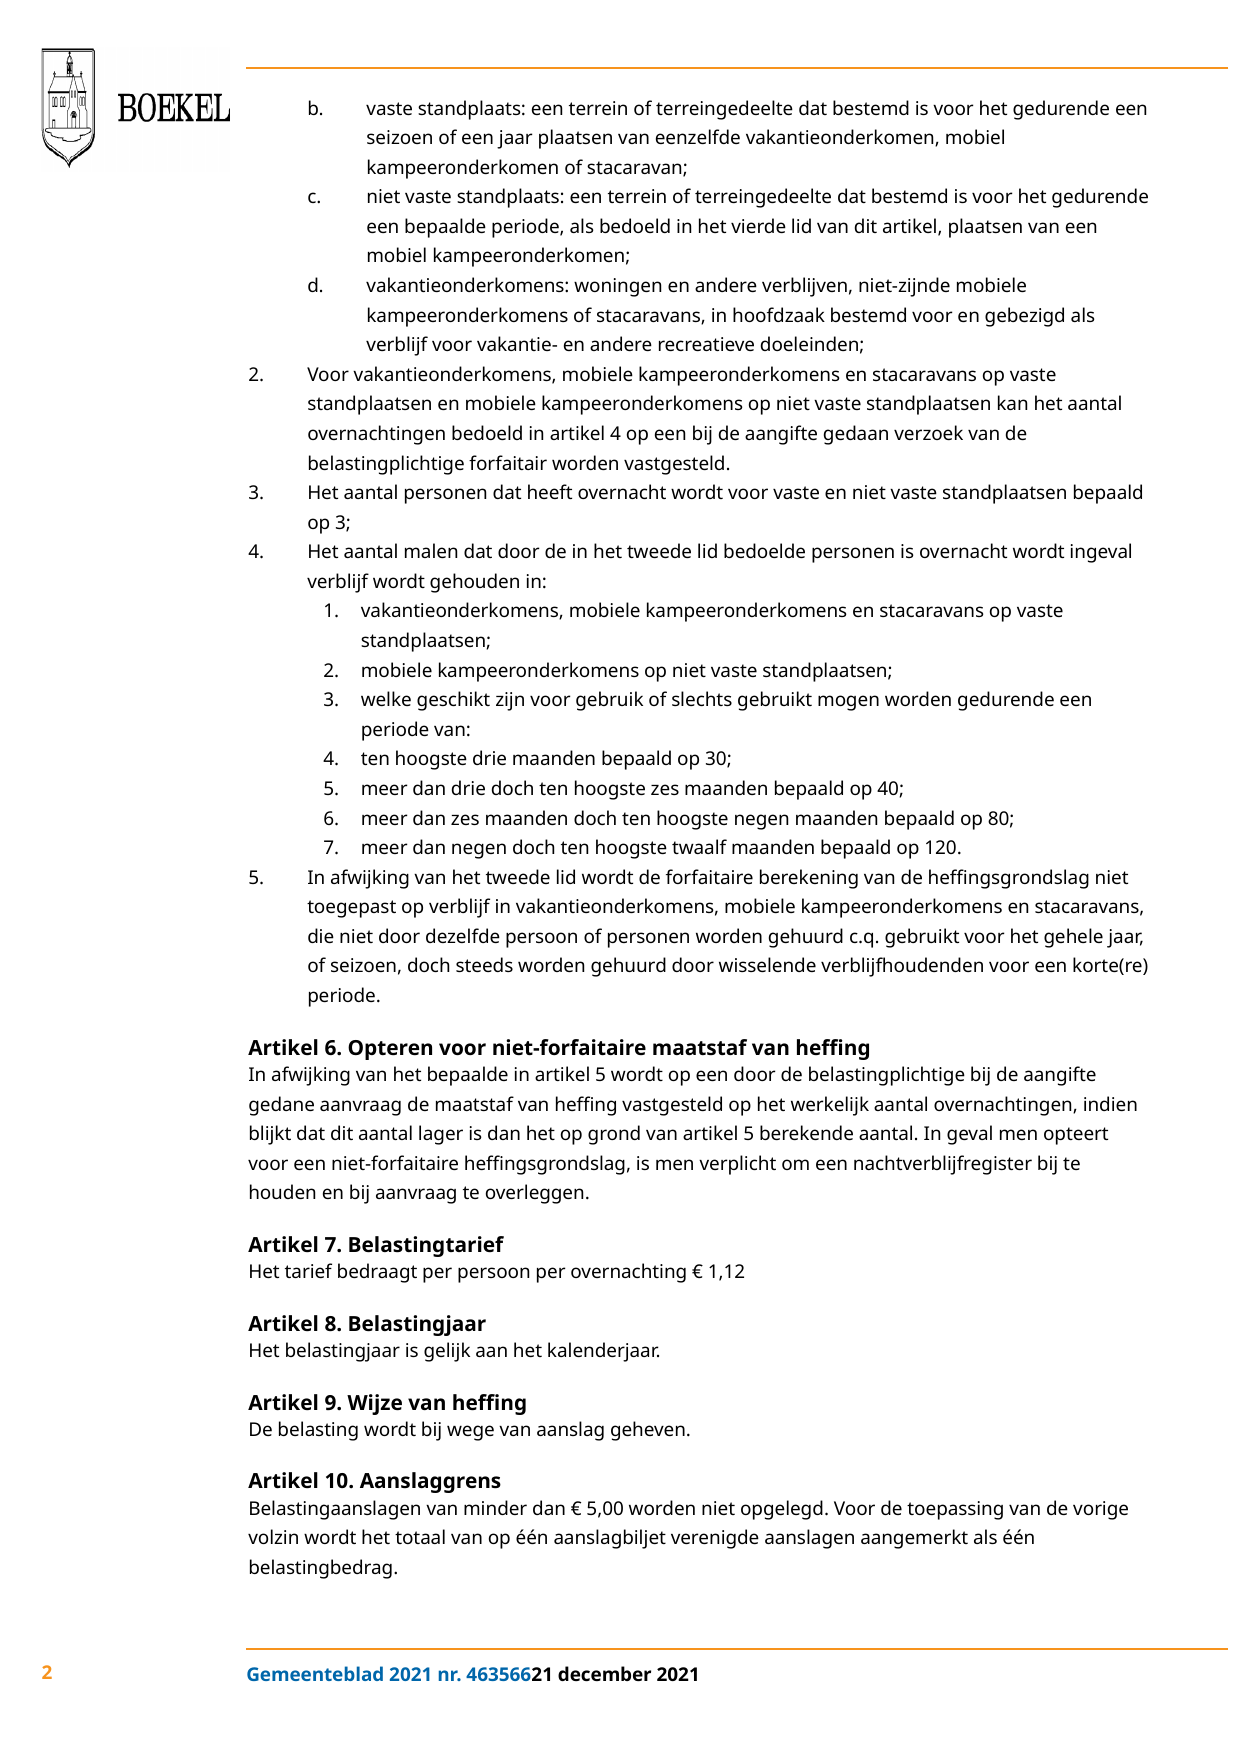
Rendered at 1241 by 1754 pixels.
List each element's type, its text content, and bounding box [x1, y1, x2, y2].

text Het tarief bedraagt per persoon per overnachting € 1,12 [248, 1258, 1152, 1284]
list mobiele kampeeronderkomens op niet vaste standplaatsen; [323, 657, 1152, 683]
list Het aantal malen dat door de in het tweede lid bedoelde personen is overnacht wordt ingeval verblijf wordt gehouden in: [248, 538, 1152, 594]
text Artikel 10. Aanslaggrens [248, 1466, 1152, 1495]
list meer dan zes maanden doch ten hoogste negen maanden bepaald op 80; [323, 805, 1152, 831]
text De belasting wordt bij wege van aanslag geheven. [248, 1416, 1152, 1442]
text Artikel 7. Belastingtarief [248, 1230, 1152, 1258]
picture [41, 47, 231, 172]
list meer dan drie doch ten hoogste zes maanden bepaald op 40; [323, 775, 1152, 801]
text Artikel 9. Wijze van heffing [248, 1388, 1152, 1416]
list niet vaste standplaats: een terrein of terreingedeelte dat bestemd is voor het gedurende een bepaalde periode, als bedoeld in het vierde lid van dit artikel, plaatsen van een mobiel kampeeronderkomen; [307, 183, 1152, 268]
list vaste standplaats: een terrein of terreingedeelte dat bestemd is voor het gedurende een seizoen of een jaar plaatsen van eenzelfde vakantieonderkomen, mobiel kampeeronderkomen of stacaravan; [307, 95, 1152, 180]
list In afwijking van het tweede lid wordt de forfaitaire berekening van de heffingsgrondslag niet toegepast op verblijf in vakantieonderkomens, mobiele kampeeronderkomens en stacaravans, die niet door dezelfde persoon of personen worden gehuurd c.q. gebruikt voor het gehele jaar, of seizoen, doch steeds worden gehuurd door wisselende verblijfhoudenden voor een korte(re) periode. [248, 864, 1152, 1008]
list ten hoogste drie maanden bepaald op 30; [323, 746, 1152, 771]
text Belastingaanslagen van minder dan € 5,00 worden niet opgelegd. Voor de toepassing van de vorige volzin wordt het totaal van op één aanslagbiljet verenigde aanslagen aangemerkt als één belastingbedrag. [248, 1495, 1152, 1580]
text Artikel 8. Belastingjaar [248, 1309, 1152, 1337]
list meer dan negen doch ten hoogste twaalf maanden bepaald op 120. [323, 834, 1152, 860]
list vakantieonderkomens, mobiele kampeeronderkomens en stacaravans op vaste standplaatsen; [323, 598, 1152, 653]
list vakantieonderkomens: woningen en andere verblijven, niet-zijnde mobiele kampeeronderkomens of stacaravans, in hoofdzaak bestemd voor en gebezigd als verblijf voor vakantie- en andere recreatieve doeleinden; [307, 272, 1152, 357]
text In afwijking van het bepaalde in artikel 5 wordt op een door de belastingplichtige bij de aangifte gedane aanvraag de maatstaf van heffing vastgesteld op het werkelijk aantal overnachtingen, indien blijkt dat dit aantal lager is dan het op grond van artikel 5 berekende aantal. In geval men opteert voor een niet-forfaitaire heffingsgrondslag, is men verplicht om een nachtverblijfregister bij te houden en bij aanvraag te overleggen. [248, 1061, 1152, 1205]
text Het belastingjaar is gelijk aan het kalenderjaar. [248, 1337, 1152, 1363]
list Het aantal personen dat heeft overnacht wordt voor vaste en niet vaste standplaatsen bepaald op 3; [248, 479, 1152, 535]
text Artikel 6. Opteren voor niet-forfaitaire maatstaf van heffing [248, 1033, 1152, 1061]
list Voor vakantieonderkomens, mobiele kampeeronderkomens en stacaravans op vaste standplaatsen en mobiele kampeeronderkomens op niet vaste standplaatsen kan het aantal overnachtingen bedoeld in artikel 4 op een bij de aangifte gedaan verzoek van de belastingplichtige forfaitair worden vastgesteld. [248, 361, 1152, 476]
list welke geschikt zijn voor gebruik of slechts gebruikt mogen worden gedurende een periode van: [323, 686, 1152, 742]
